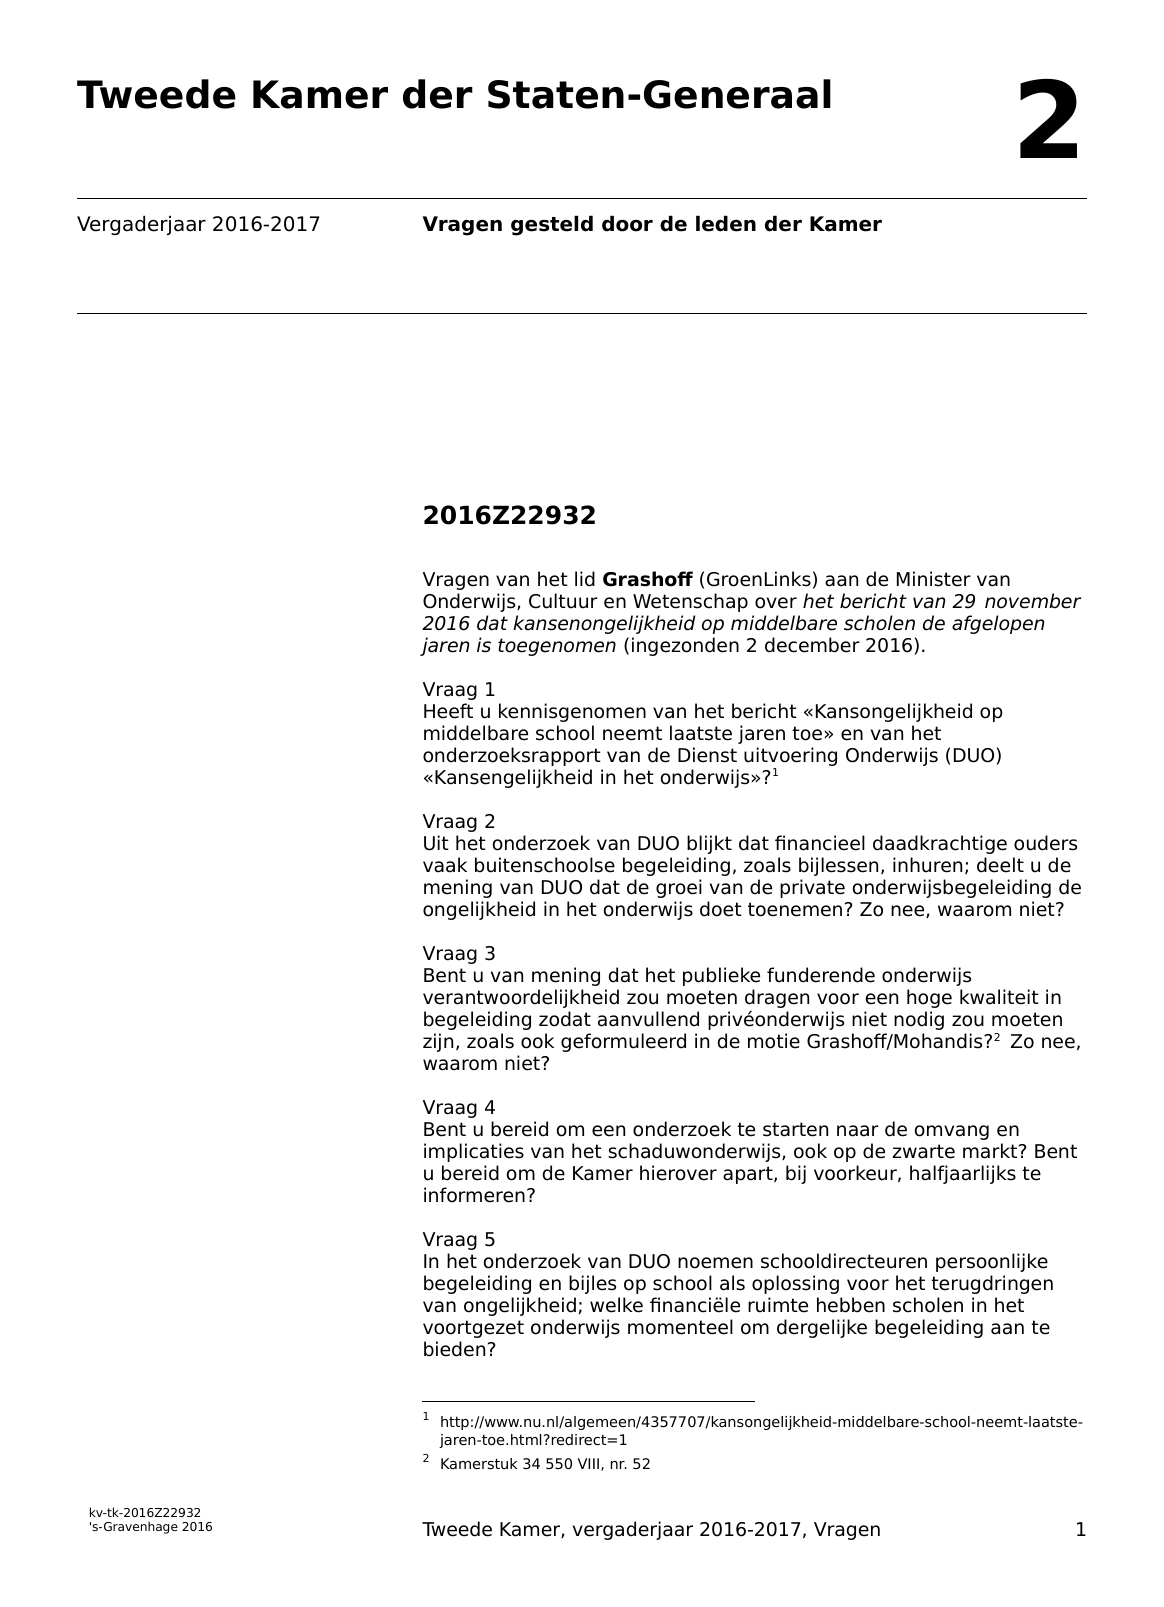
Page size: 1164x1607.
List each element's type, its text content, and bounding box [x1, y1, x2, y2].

text Heeft u kennisgenomen van het bericht «Kansongelijkheid op middelbare school neemt laatste jaren toe» en van het onderzoeksrapport van de Dienst uitvoering Onderwijs (DUO) «Kansengelijkheid in het onderwijs»? [422, 701, 1087, 789]
text http://www.nu.nl/algemeen/4357707/kansongelijkheid-middelbare-school-neemt-laatste-jaren-toe.html?redirect=1 [422, 1410, 1087, 1449]
text Vraag 1 [422, 679, 1087, 701]
text Vraag 5 [422, 1229, 1087, 1251]
table_header Tweede Kamer der Staten-Generaal [77, 59, 886, 198]
text 2016Z22932 [422, 501, 1087, 531]
text kv-tk-2016Z22932 [88, 1506, 323, 1520]
text 's-Gravenhage 2016 [88, 1520, 323, 1534]
table_cell Vragen gesteld door de leden der Kamer [422, 199, 1087, 313]
text Vraag 2 [422, 811, 1087, 833]
text Uit het onderzoek van DUO blijkt dat financieel daadkrachtige ouders vaak buitenschoolse begeleiding, zoals bijlessen, inhuren; deelt u de mening van DUO dat de groei van de private onderwijsbegeleiding de ongelijkheid in het onderwijs doet toenemen? Zo nee, waarom niet? [422, 833, 1087, 921]
text Vraag 3 [422, 943, 1087, 965]
text Bent u van mening dat het publieke funderende onderwijs verantwoordelijkheid zou moeten dragen voor een hoge kwaliteit in begeleiding zodat aanvullend privéonderwijs niet nodig zou moeten zijn, zoals ook geformuleerd in de motie Grashoff/Mohandis? Zo nee, waarom niet? [422, 965, 1087, 1075]
text Bent u bereid om een onderzoek te starten naar de omvang en implicaties van het schaduwonderwijs, ook op de zwarte markt? Bent u bereid om de Kamer hierover apart, bij voorkeur, halfjaarlijks te informeren? [422, 1119, 1087, 1207]
text Vragen van het lid Grashoff (GroenLinks) aan de Minister van Onderwijs, Cultuur en Wetenschap over het bericht van 29 november 2016 dat kansenongelijkheid op middelbare scholen de afgelopen jaren is toegenomen (ingezonden 2 december 2016). [422, 569, 1087, 657]
text Kamerstuk 34 550 VIII, nr. 52 [422, 1452, 1087, 1474]
text Vraag 4 [422, 1097, 1087, 1119]
table_header 2 [886, 59, 1087, 198]
table_cell Vergaderjaar 2016-2017 [77, 199, 422, 313]
text In het onderzoek van DUO noemen schooldirecteuren persoonlijke begeleiding en bijles op school als oplossing voor het terugdringen van ongelijkheid; welke financiële ruimte hebben scholen in het voortgezet onderwijs momenteel om dergelijke begeleiding aan te bieden? [422, 1251, 1087, 1361]
